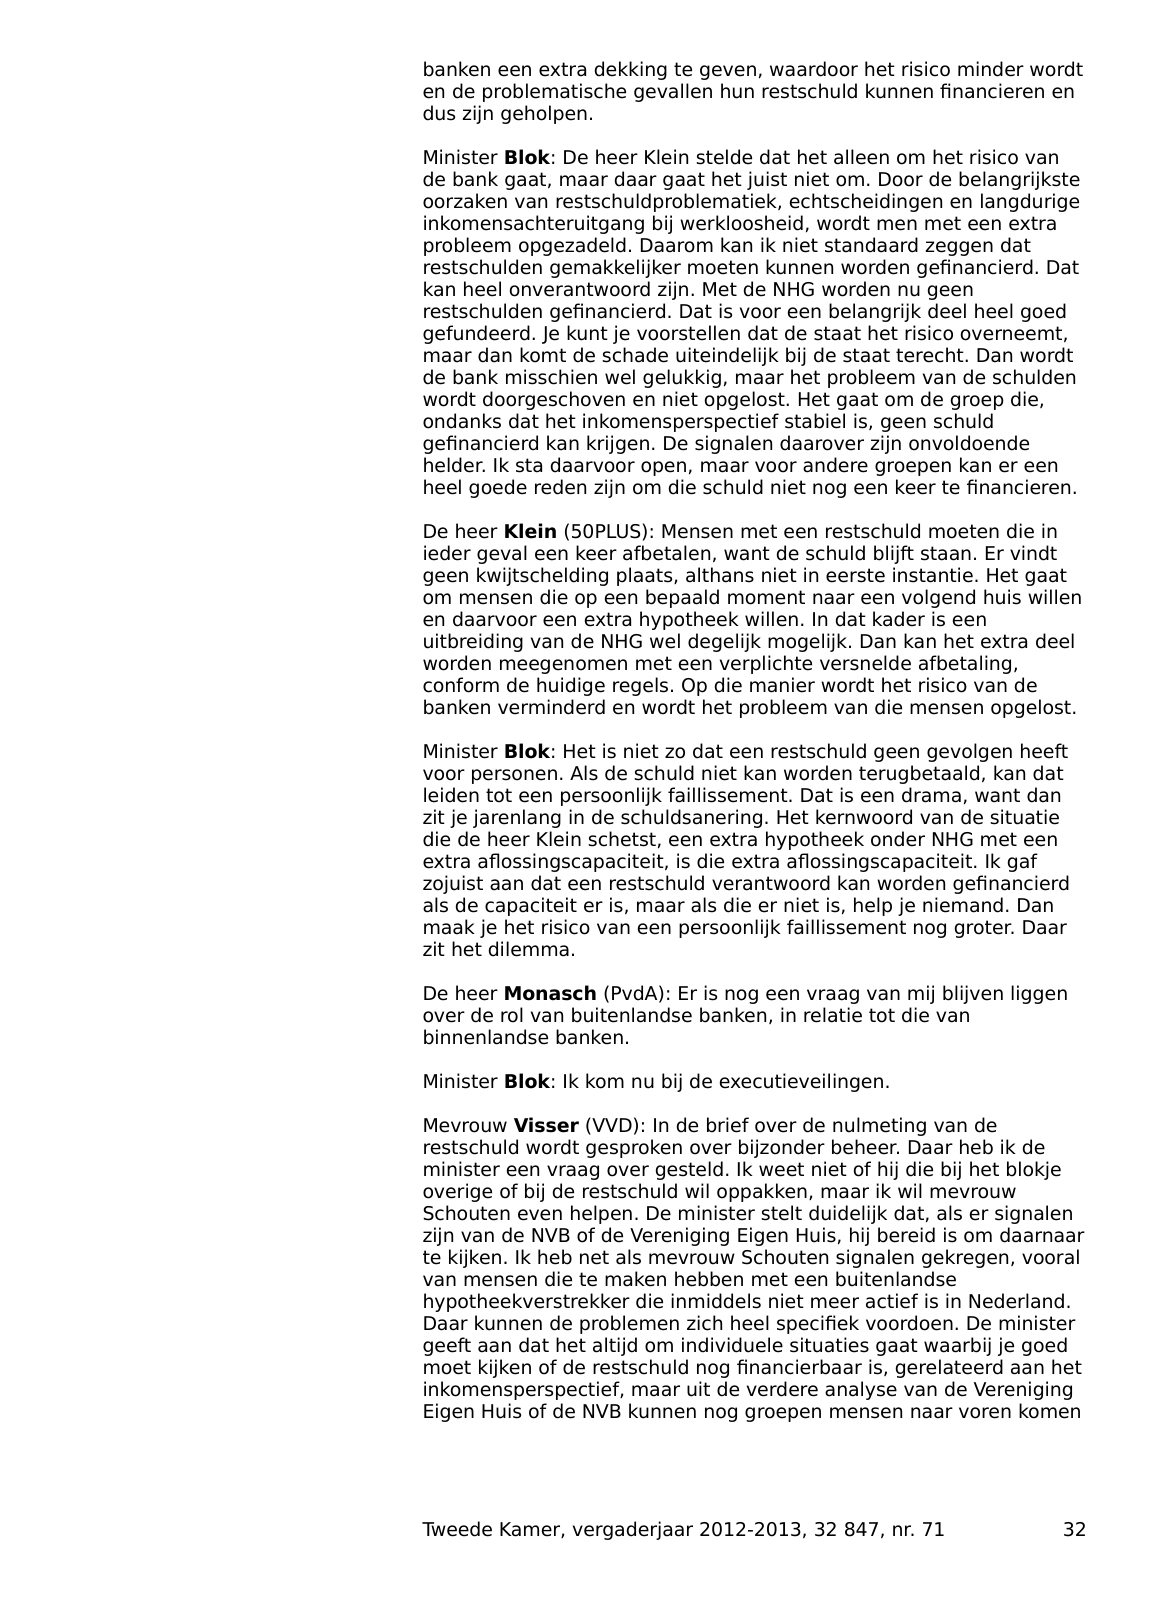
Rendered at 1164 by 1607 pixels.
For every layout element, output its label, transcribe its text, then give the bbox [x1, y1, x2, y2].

text De heer Klein (50PLUS): Mensen met een restschuld moeten die in ieder geval een keer afbetalen, want de schuld blijft staan. Er vindt geen kwijtschelding plaats, althans niet in eerste instantie. Het gaat om mensen die op een bepaald moment naar een volgend huis willen en daarvoor een extra hypotheek willen. In dat kader is een uitbreiding van de NHG wel degelijk mogelijk. Dan kan het extra deel worden meegenomen met een verplichte versnelde afbetaling, conform de huidige regels. Op die manier wordt het risico van de banken verminderd en wordt het probleem van die mensen opgelost. [422, 521, 1087, 719]
text Mevrouw Visser (VVD): In de brief over de nulmeting van de restschuld wordt gesproken over bijzonder beheer. Daar heb ik de minister een vraag over gesteld. Ik weet niet of hij die bij het blokje overige of bij de restschuld wil oppakken, maar ik wil mevrouw Schouten even helpen. De minister stelt duidelijk dat, als er signalen zijn van de NVB of de Vereniging Eigen Huis, hij bereid is om daarnaar te kijken. Ik heb net als mevrouw Schouten signalen gekregen, vooral van mensen die te maken hebben met een buitenlandse hypotheekverstrekker die inmiddels niet meer actief is in Nederland. Daar kunnen de problemen zich heel specifiek voordoen. De minister geeft aan dat het altijd om individuele situaties gaat waarbij je goed moet kijken of de restschuld nog financierbaar is, gerelateerd aan het inkomensperspectief, maar uit de verdere analyse van de Vereniging Eigen Huis of de NVB kunnen nog groepen mensen naar voren komen [422, 1115, 1087, 1423]
text banken een extra dekking te geven, waardoor het risico minder wordt en de problematische gevallen hun restschuld kunnen financieren en dus zijn geholpen. [422, 59, 1087, 125]
text De heer Monasch (PvdA): Er is nog een vraag van mij blijven liggen over de rol van buitenlandse banken, in relatie tot die van binnenlandse banken. [422, 983, 1087, 1049]
text Minister Blok: De heer Klein stelde dat het alleen om het risico van de bank gaat, maar daar gaat het juist niet om. Door de belangrijkste oorzaken van restschuldproblematiek, echtscheidingen en langdurige inkomensachteruitgang bij werkloosheid, wordt men met een extra probleem opgezadeld. Daarom kan ik niet standaard zeggen dat restschulden gemakkelijker moeten kunnen worden gefinancierd. Dat kan heel onverantwoord zijn. Met de NHG worden nu geen restschulden gefinancierd. Dat is voor een belangrijk deel heel goed gefundeerd. Je kunt je voorstellen dat de staat het risico overneemt, maar dan komt de schade uiteindelijk bij de staat terecht. Dan wordt de bank misschien wel gelukkig, maar het probleem van de schulden wordt doorgeschoven en niet opgelost. Het gaat om de groep die, ondanks dat het inkomensperspectief stabiel is, geen schuld gefinancierd kan krijgen. De signalen daarover zijn onvoldoende helder. Ik sta daarvoor open, maar voor andere groepen kan er een heel goede reden zijn om die schuld niet nog een keer te financieren. [422, 147, 1087, 499]
text Minister Blok: Ik kom nu bij de executieveilingen. [422, 1071, 1087, 1093]
text Minister Blok: Het is niet zo dat een restschuld geen gevolgen heeft voor personen. Als de schuld niet kan worden terugbetaald, kan dat leiden tot een persoonlijk faillissement. Dat is een drama, want dan zit je jarenlang in de schuldsanering. Het kernwoord van de situatie die de heer Klein schetst, een extra hypotheek onder NHG met een extra aflossingscapaciteit, is die extra aflossingscapaciteit. Ik gaf zojuist aan dat een restschuld verantwoord kan worden gefinancierd als de capaciteit er is, maar als die er niet is, help je niemand. Dan maak je het risico van een persoonlijk faillissement nog groter. Daar zit het dilemma. [422, 741, 1087, 961]
